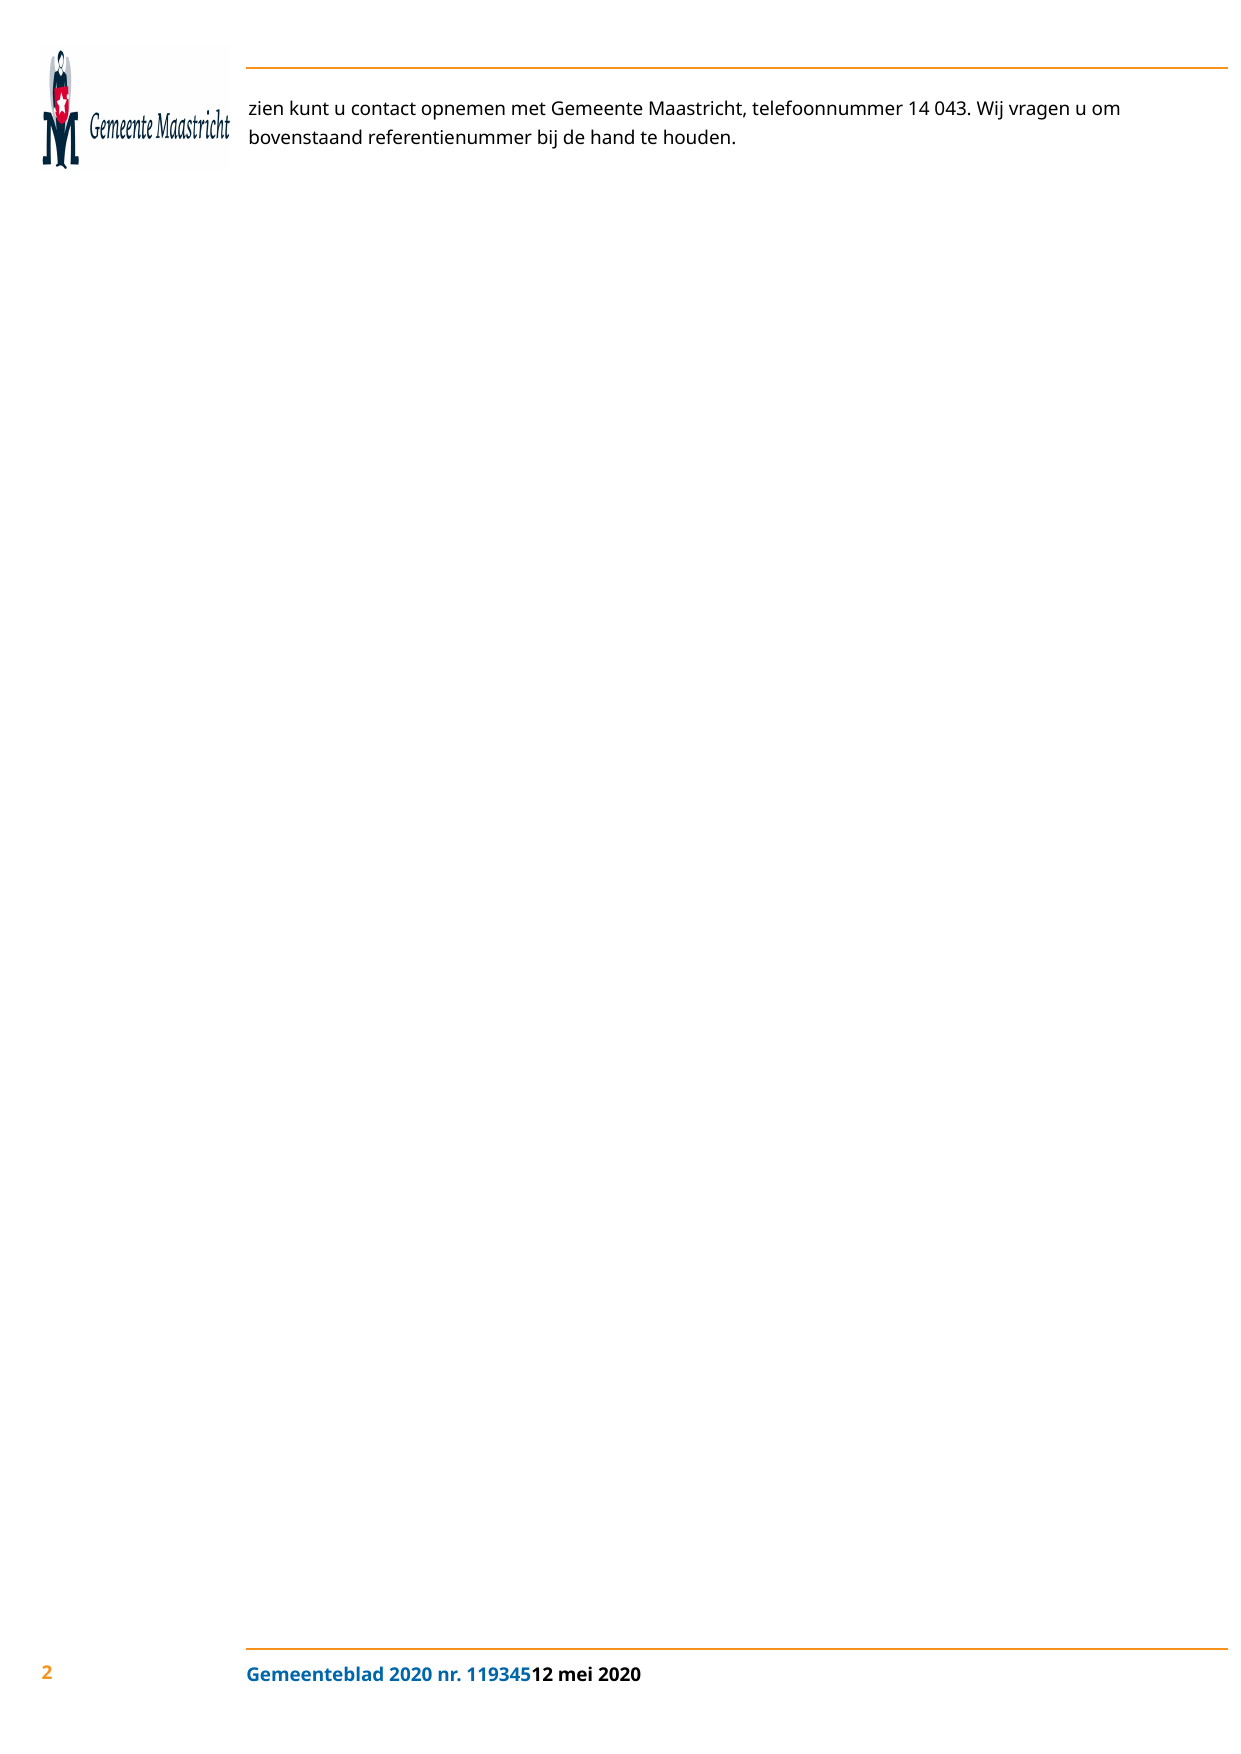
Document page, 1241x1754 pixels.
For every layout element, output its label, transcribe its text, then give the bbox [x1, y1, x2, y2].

text zien kunt u contact opnemen met Gemeente Maastricht, telefoonnummer 14 043. Wij vragen u om bovenstaand referentienummer bij de hand te houden. [248, 95, 1152, 150]
picture [41, 47, 231, 172]
